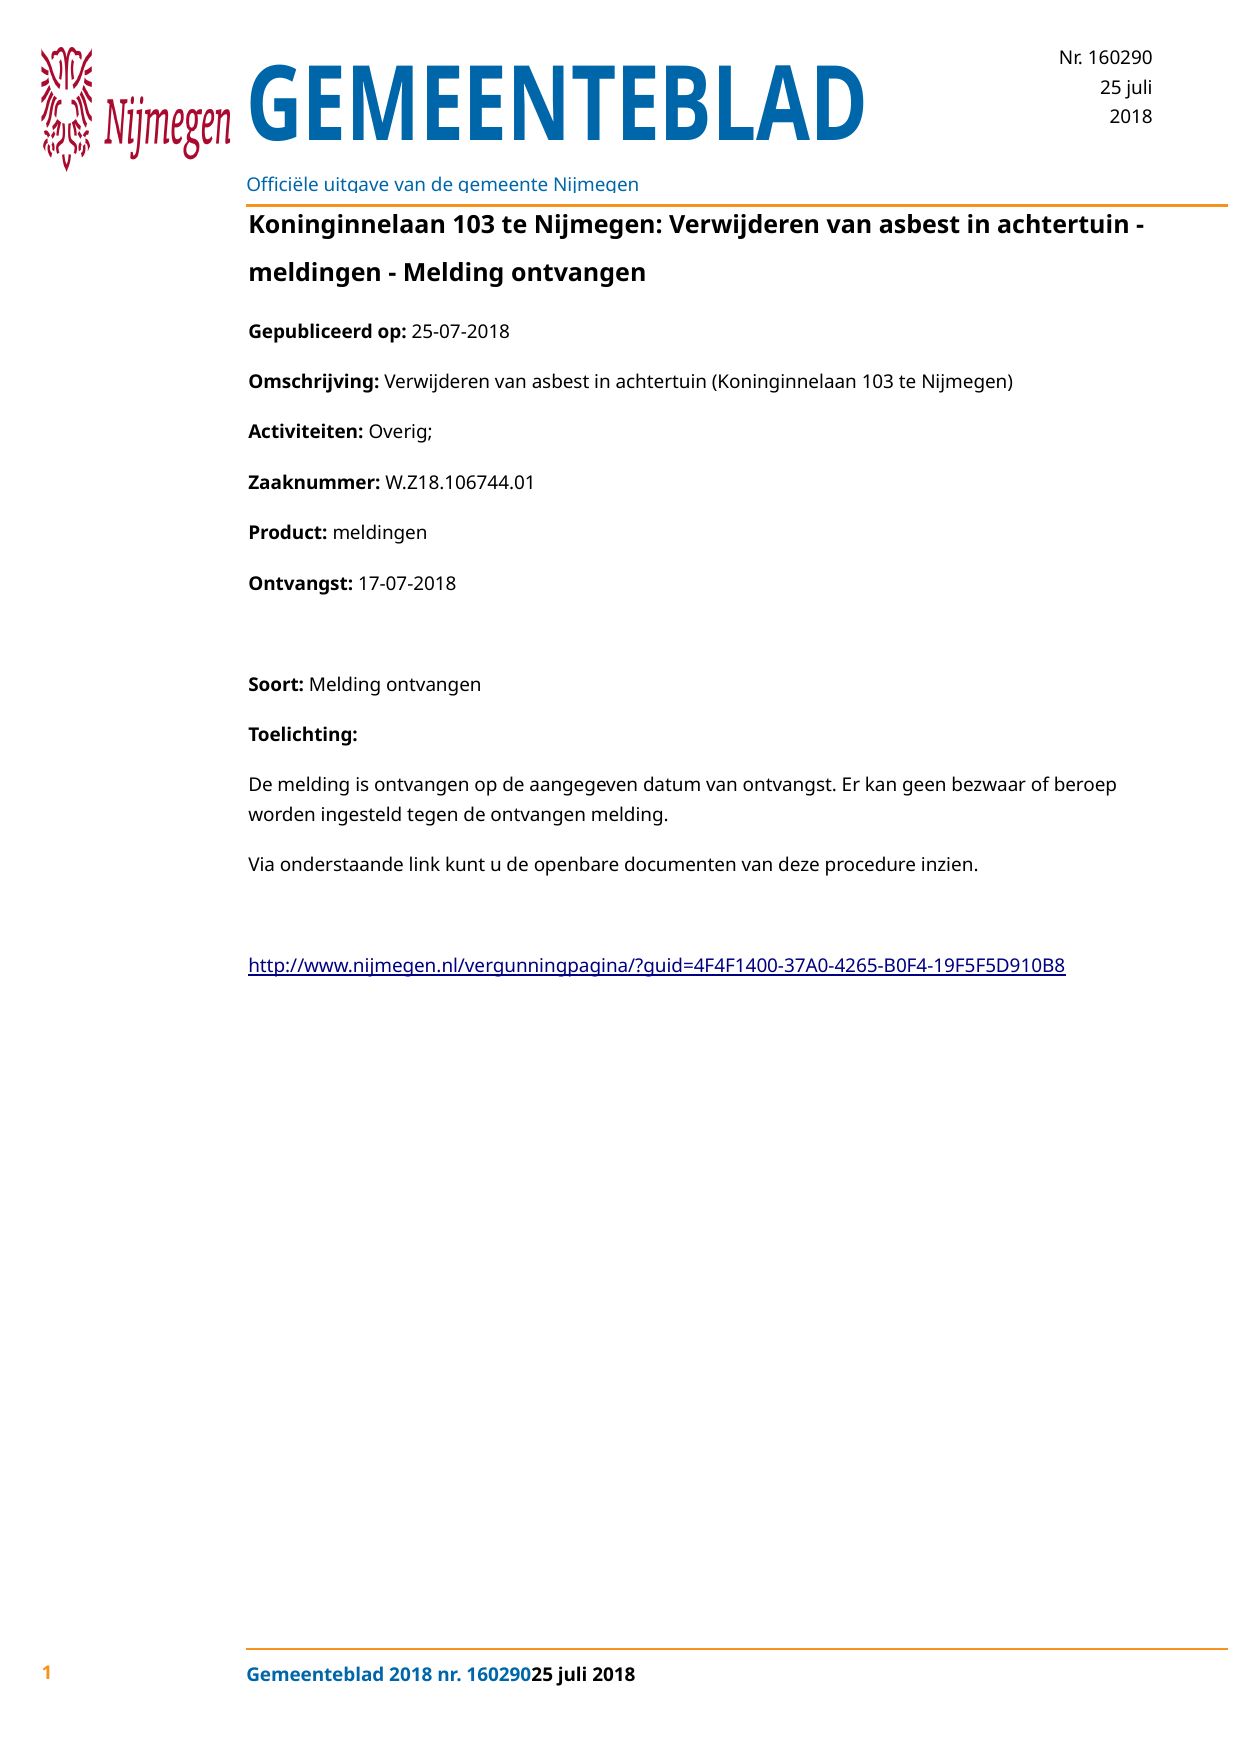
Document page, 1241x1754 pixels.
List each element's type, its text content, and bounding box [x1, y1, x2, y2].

text Omschrijving: Verwijderen van asbest in achtertuin (Koninginnelaan 103 te Nijmegen) [248, 368, 1152, 394]
text Ontvangst: 17-07-2018 [248, 570, 1152, 596]
text Product: meldingen [248, 519, 1152, 545]
text http://www.nijmegen.nl/vergunningpagina/?guid=4F4F1400-37A0-4265-B0F4-19F5F5D910B8 [248, 952, 1152, 978]
text Via onderstaande link kunt u de openbare documenten van deze procedure inzien. [248, 852, 1152, 877]
text Koninginnelaan 103 te Nijmegen: Verwijderen van asbest in achtertuin - meldingen - Melding ontvangen [248, 207, 1152, 288]
text Activiteiten: Overig; [248, 419, 1152, 444]
text De melding is ontvangen op de aangegeven datum van ontvangst. Er kan geen bezwaar of beroep worden ingesteld tegen de ontvangen melding. [248, 772, 1152, 827]
text Soort: Melding ontvangen [248, 671, 1152, 697]
text Gepubliceerd op: 25-07-2018 [248, 318, 1152, 344]
text Zaaknummer: W.Z18.106744.01 [248, 469, 1152, 495]
picture [41, 47, 231, 172]
text Toelichting: [248, 721, 1152, 747]
